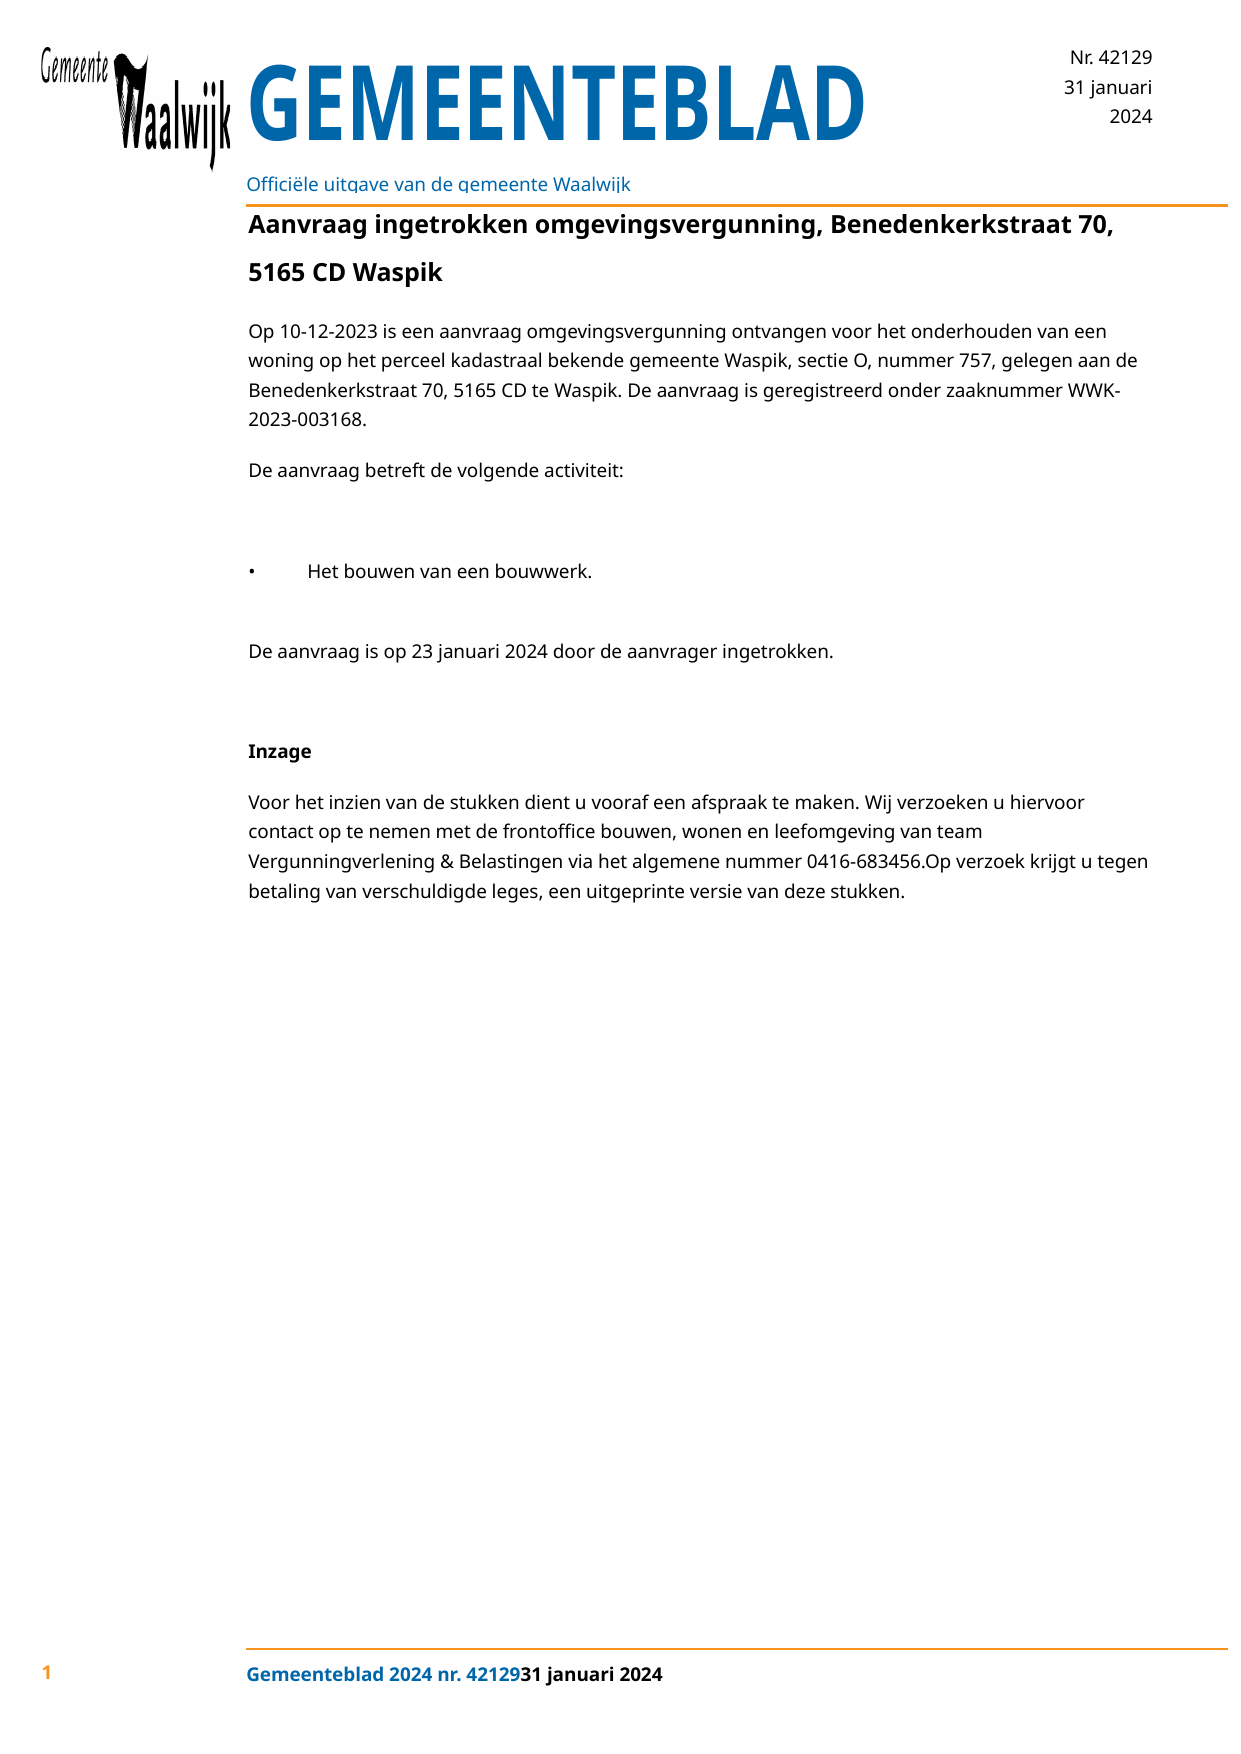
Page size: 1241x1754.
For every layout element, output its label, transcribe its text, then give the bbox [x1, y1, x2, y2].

text Aanvraag ingetrokken omgevingsvergunning, Benedenkerkstraat 70, 5165 CD Waspik [248, 207, 1152, 288]
text De aanvraag betreft de volgende activiteit: [248, 457, 1152, 483]
text De aanvraag is op 23 januari 2024 door de aanvrager ingetrokken. [248, 638, 1152, 664]
text Inzage [248, 739, 1152, 764]
text Op 10-12-2023 is een aanvraag omgevingsvergunning ontvangen voor het onderhouden van een woning op het perceel kadastraal bekende gemeente Waspik, sectie O, nummer 757, gelegen aan de Benedenkerkstraat 70, 5165 CD te Waspik. De aanvraag is geregistreerd onder zaaknummer WWK-2023-003168. [248, 318, 1152, 432]
list Het bouwen van een bouwwerk. [248, 558, 1152, 584]
text Voor het inzien van de stukken dient u vooraf een afspraak te maken. Wij verzoeken u hiervoor contact op te nemen met de frontoffice bouwen, wonen en leefomgeving van team Vergunningverlening & Belastingen via het algemene nummer 0416-683456.Op verzoek krijgt u tegen betaling van verschuldigde leges, een uitgeprinte versie van deze stukken. [248, 789, 1152, 904]
picture [41, 47, 231, 172]
